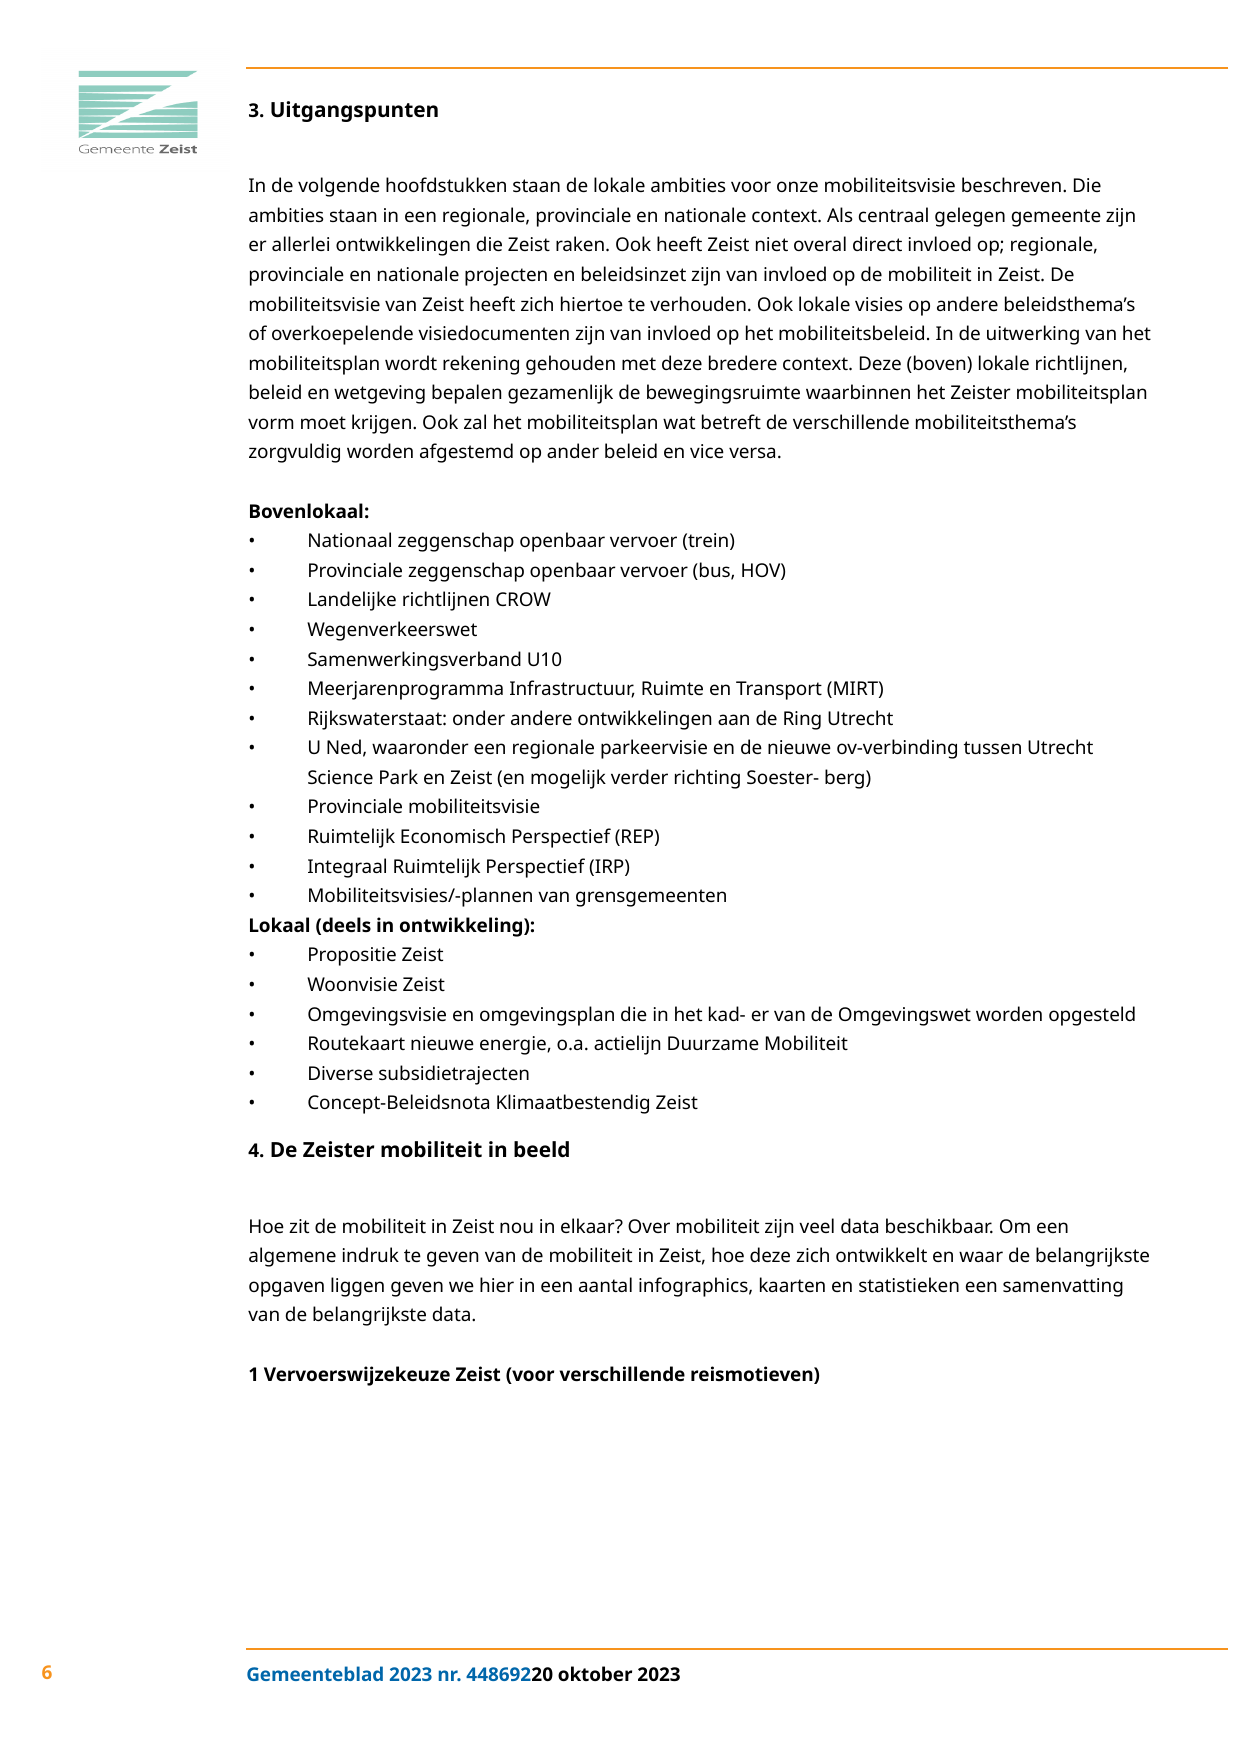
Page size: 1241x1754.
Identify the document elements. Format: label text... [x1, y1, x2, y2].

list Samenwerkingsverband U10 [248, 646, 1152, 672]
list Provinciale mobiliteitsvisie [248, 794, 1152, 819]
text 1 Vervoerswijzekeuze Zeist (voor verschillende reismotieven) [248, 1361, 1152, 1387]
text 4. De Zeister mobiliteit in beeld [248, 1135, 1152, 1164]
text In de volgende hoofdstukken staan de lokale ambities voor onze mobiliteitsvisie beschreven. Die ambities staan in een regionale, provinciale en nationale context. Als centraal gelegen gemeente zijn er allerlei ontwikkelingen die Zeist raken. Ook heeft Zeist niet overal direct invloed op; regionale, provinciale en nationale projecten en beleidsinzet zijn van invloed op de mobiliteit in Zeist. De mobiliteitsvisie van Zeist heeft zich hiertoe te verhouden. Ook lokale visies op andere beleidsthema’s of overkoepelende visiedocumenten zijn van invloed op het mobiliteitsbeleid. In de uitwerking van het mobiliteitsplan wordt rekening gehouden met deze bredere context. Deze (boven) lokale richtlijnen, beleid en wetgeving bepalen gezamenlijk de bewegingsruimte waarbinnen het Zeister mobiliteitsplan vorm moet krijgen. Ook zal het mobiliteitsplan wat betreft de verschillende mobiliteitsthema’s zorgvuldig worden afgestemd op ander beleid en vice versa. [248, 172, 1152, 464]
list Nationaal zeggenschap openbaar vervoer (trein) [248, 527, 1152, 553]
list Landelijke richtlijnen CROW [248, 587, 1152, 612]
list Integraal Ruimtelijk Perspectief (IRP) [248, 853, 1152, 879]
list Concept-Beleidsnota Klimaatbestendig Zeist [248, 1089, 1152, 1115]
list Omgevingsvisie en omgevingsplan die in het kad- er van de Omgevingswet worden opgesteld [248, 1001, 1152, 1027]
list Wegenverkeerswet [248, 616, 1152, 642]
list Woonvisie Zeist [248, 971, 1152, 997]
text Bovenlokaal: [248, 498, 1152, 524]
list Provinciale zeggenschap openbaar vervoer (bus, HOV) [248, 557, 1152, 583]
text Hoe zit de mobiliteit in Zeist nou in elkaar? Over mobiliteit zijn veel data beschikbaar. Om een algemene indruk te geven van de mobiliteit in Zeist, hoe deze zich ontwikkelt en waar de belangrijkste opgaven liggen geven we hier in een aantal infographics, kaarten en statistieken een samenvatting van de belangrijkste data. [248, 1213, 1152, 1327]
text Lokaal (deels in ontwikkeling): [248, 912, 1152, 938]
list Meerjarenprogramma Infrastructuur, Ruimte en Transport (MIRT) [248, 675, 1152, 701]
list U Ned, waaronder een regionale parkeervisie en de nieuwe ov-verbinding tussen Utrecht Science Park en Zeist (en mogelijk verder richting Soester- berg) [248, 734, 1152, 790]
list Ruimtelijk Economisch Perspectief (REP) [248, 823, 1152, 849]
list Mobiliteitsvisies/-plannen van grensgemeenten [248, 882, 1152, 908]
list Rijkswaterstaat: onder andere ontwikkelingen aan de Ring Utrecht [248, 705, 1152, 731]
list Routekaart nieuwe energie, o.a. actielijn Duurzame Mobiliteit [248, 1030, 1152, 1056]
text 3. Uitgangspunten [248, 95, 1152, 123]
list Propositie Zeist [248, 942, 1152, 967]
picture [41, 47, 231, 172]
list Diverse subsidietrajecten [248, 1060, 1152, 1086]
